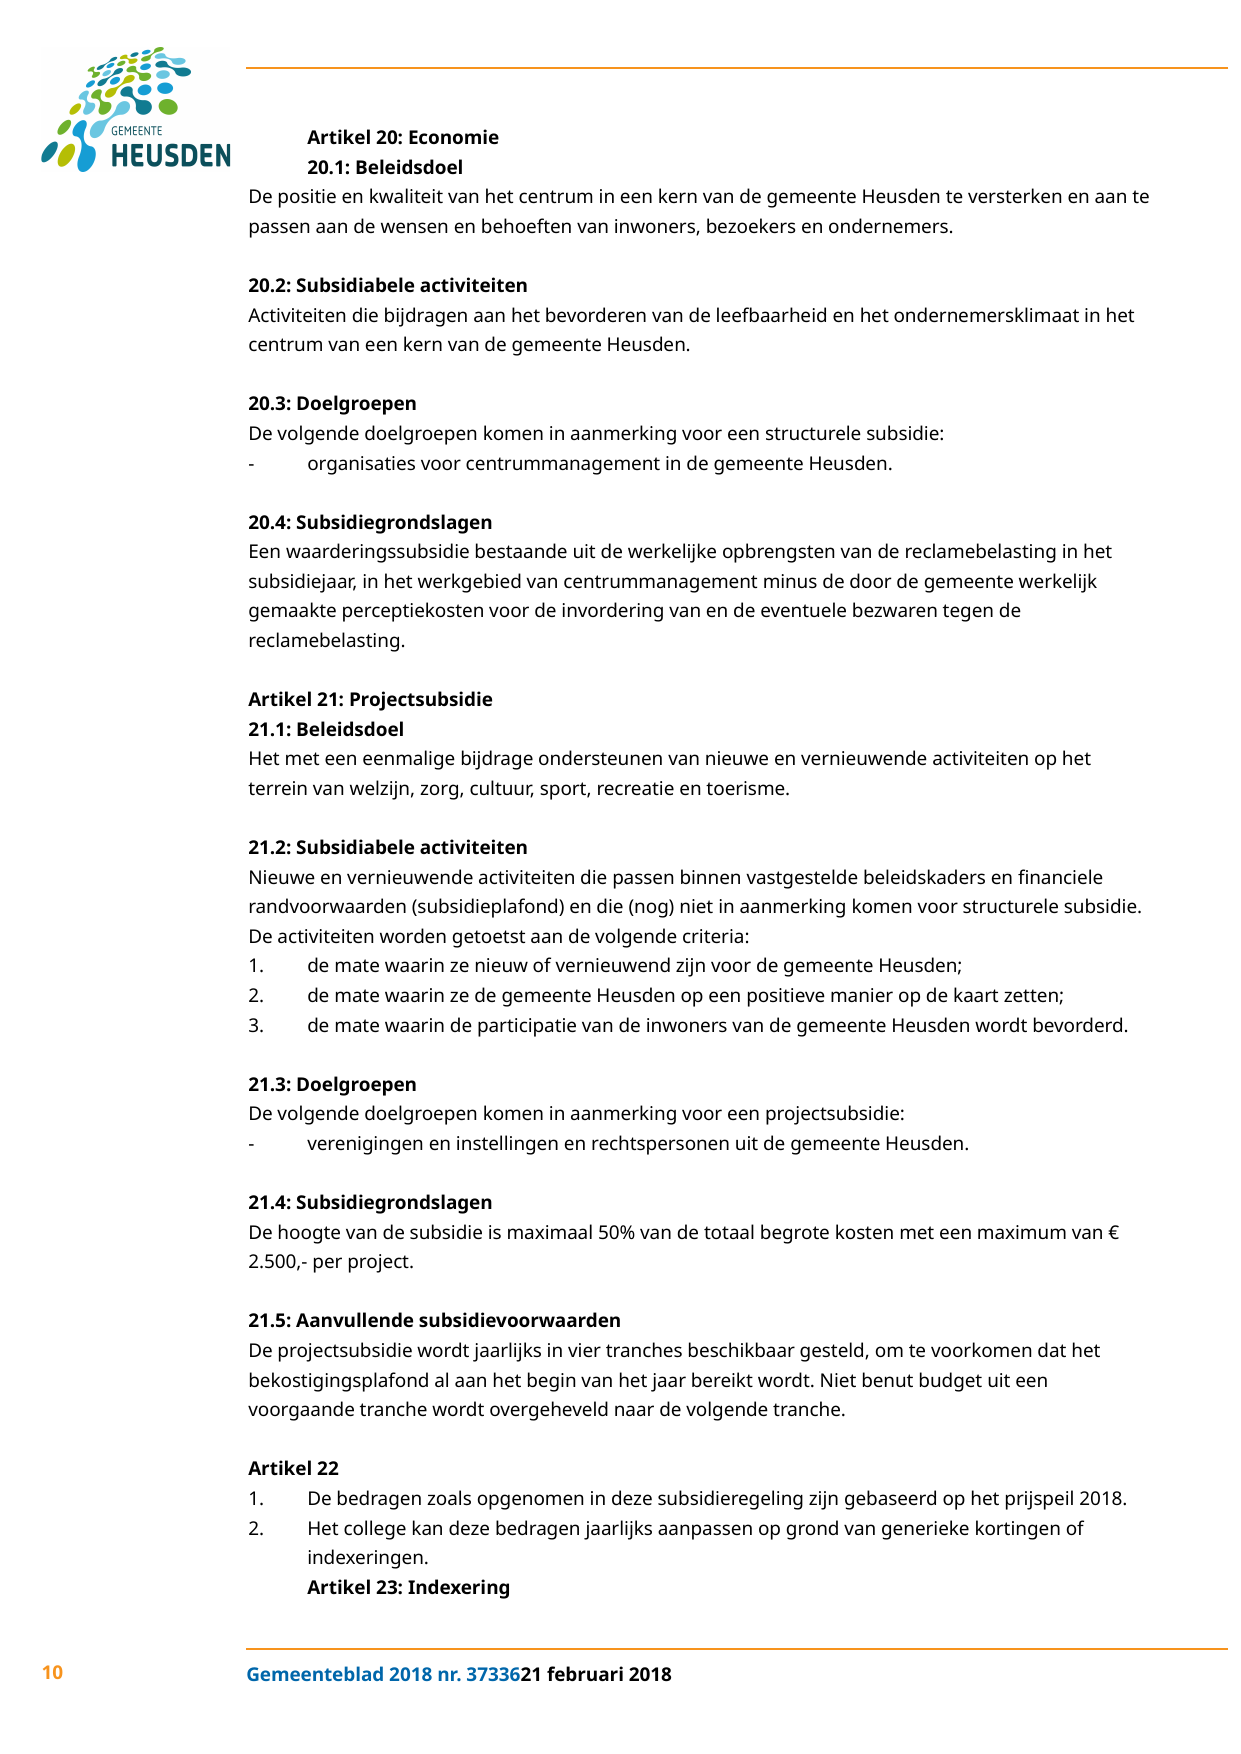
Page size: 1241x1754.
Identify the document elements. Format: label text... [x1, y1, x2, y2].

list De bedragen zoals opgenomen in deze subsidieregeling zijn gebaseerd op het prijspeil 2018. [248, 1485, 1152, 1511]
text De positie en kwaliteit van het centrum in een kern van de gemeente Heusden te versterken en aan te passen aan de wensen en behoeften van inwoners, bezoekers en ondernemers. [248, 183, 1152, 239]
text 20.3: Doelgroepen [248, 391, 1152, 416]
text De volgende doelgroepen komen in aanmerking voor een structurele subsidie: [248, 420, 1152, 446]
text Nieuwe en vernieuwende activiteiten die passen binnen vastgestelde beleidskaders en financiele randvoorwaarden (subsidieplafond) en die (nog) niet in aanmerking komen voor structurele subsidie. De activiteiten worden getoetst aan de volgende criteria: [248, 864, 1152, 949]
list organisaties voor centrummanagement in de gemeente Heusden. [248, 450, 1152, 476]
picture [41, 47, 231, 172]
text Een waarderingssubsidie bestaande uit de werkelijke opbrengsten van de reclamebelasting in het subsidiejaar, in het werkgebied van centrummanagement minus de door de gemeente werkelijk gemaakte perceptiekosten voor de invordering van en de eventuele bezwaren tegen de reclamebelasting. [248, 538, 1152, 653]
text 21.1: Beleidsdoel [248, 716, 1152, 742]
list de mate waarin ze nieuw of vernieuwend zijn voor de gemeente Heusden; [248, 953, 1152, 978]
list 20.1: Beleidsdoel [248, 154, 1152, 180]
list Artikel 20: Economie [248, 124, 1152, 150]
text 21.3: Doelgroepen [248, 1071, 1152, 1097]
text De volgende doelgroepen komen in aanmerking voor een projectsubsidie: [248, 1101, 1152, 1126]
list verenigingen en instellingen en rechtspersonen uit de gemeente Heusden. [248, 1130, 1152, 1156]
list Artikel 23: Indexering [248, 1574, 1152, 1600]
text De projectsubsidie wordt jaarlijks in vier tranches beschikbaar gesteld, om te voorkomen dat het bekostigingsplafond al aan het begin van het jaar bereikt wordt. Niet benut budget uit een voorgaande tranche wordt overgeheveld naar de volgende tranche. [248, 1337, 1152, 1422]
text 20.2: Subsidiabele activiteiten [248, 272, 1152, 298]
text 21.5: Aanvullende subsidievoorwaarden [248, 1308, 1152, 1333]
text Artikel 22 [248, 1456, 1152, 1481]
text Activiteiten die bijdragen aan het bevorderen van de leefbaarheid en het ondernemersklimaat in het centrum van een kern van de gemeente Heusden. [248, 302, 1152, 357]
list de mate waarin de participatie van de inwoners van de gemeente Heusden wordt bevorderd. [248, 1012, 1152, 1038]
text Het met een eenmalige bijdrage ondersteunen van nieuwe en vernieuwende activiteiten op het terrein van welzijn, zorg, cultuur, sport, recreatie en toerisme. [248, 746, 1152, 801]
text 20.4: Subsidiegrondslagen [248, 509, 1152, 535]
list Het college kan deze bedragen jaarlijks aanpassen op grond van generieke kortingen of indexeringen. [248, 1515, 1152, 1570]
list de mate waarin ze de gemeente Heusden op een positieve manier op de kaart zetten; [248, 982, 1152, 1008]
text De hoogte van de subsidie is maximaal 50% van de totaal begrote kosten met een maximum van € 2.500,- per project. [248, 1219, 1152, 1274]
text 21.4: Subsidiegrondslagen [248, 1189, 1152, 1215]
text Artikel 21: Projectsubsidie [248, 686, 1152, 712]
text 21.2: Subsidiabele activiteiten [248, 834, 1152, 860]
